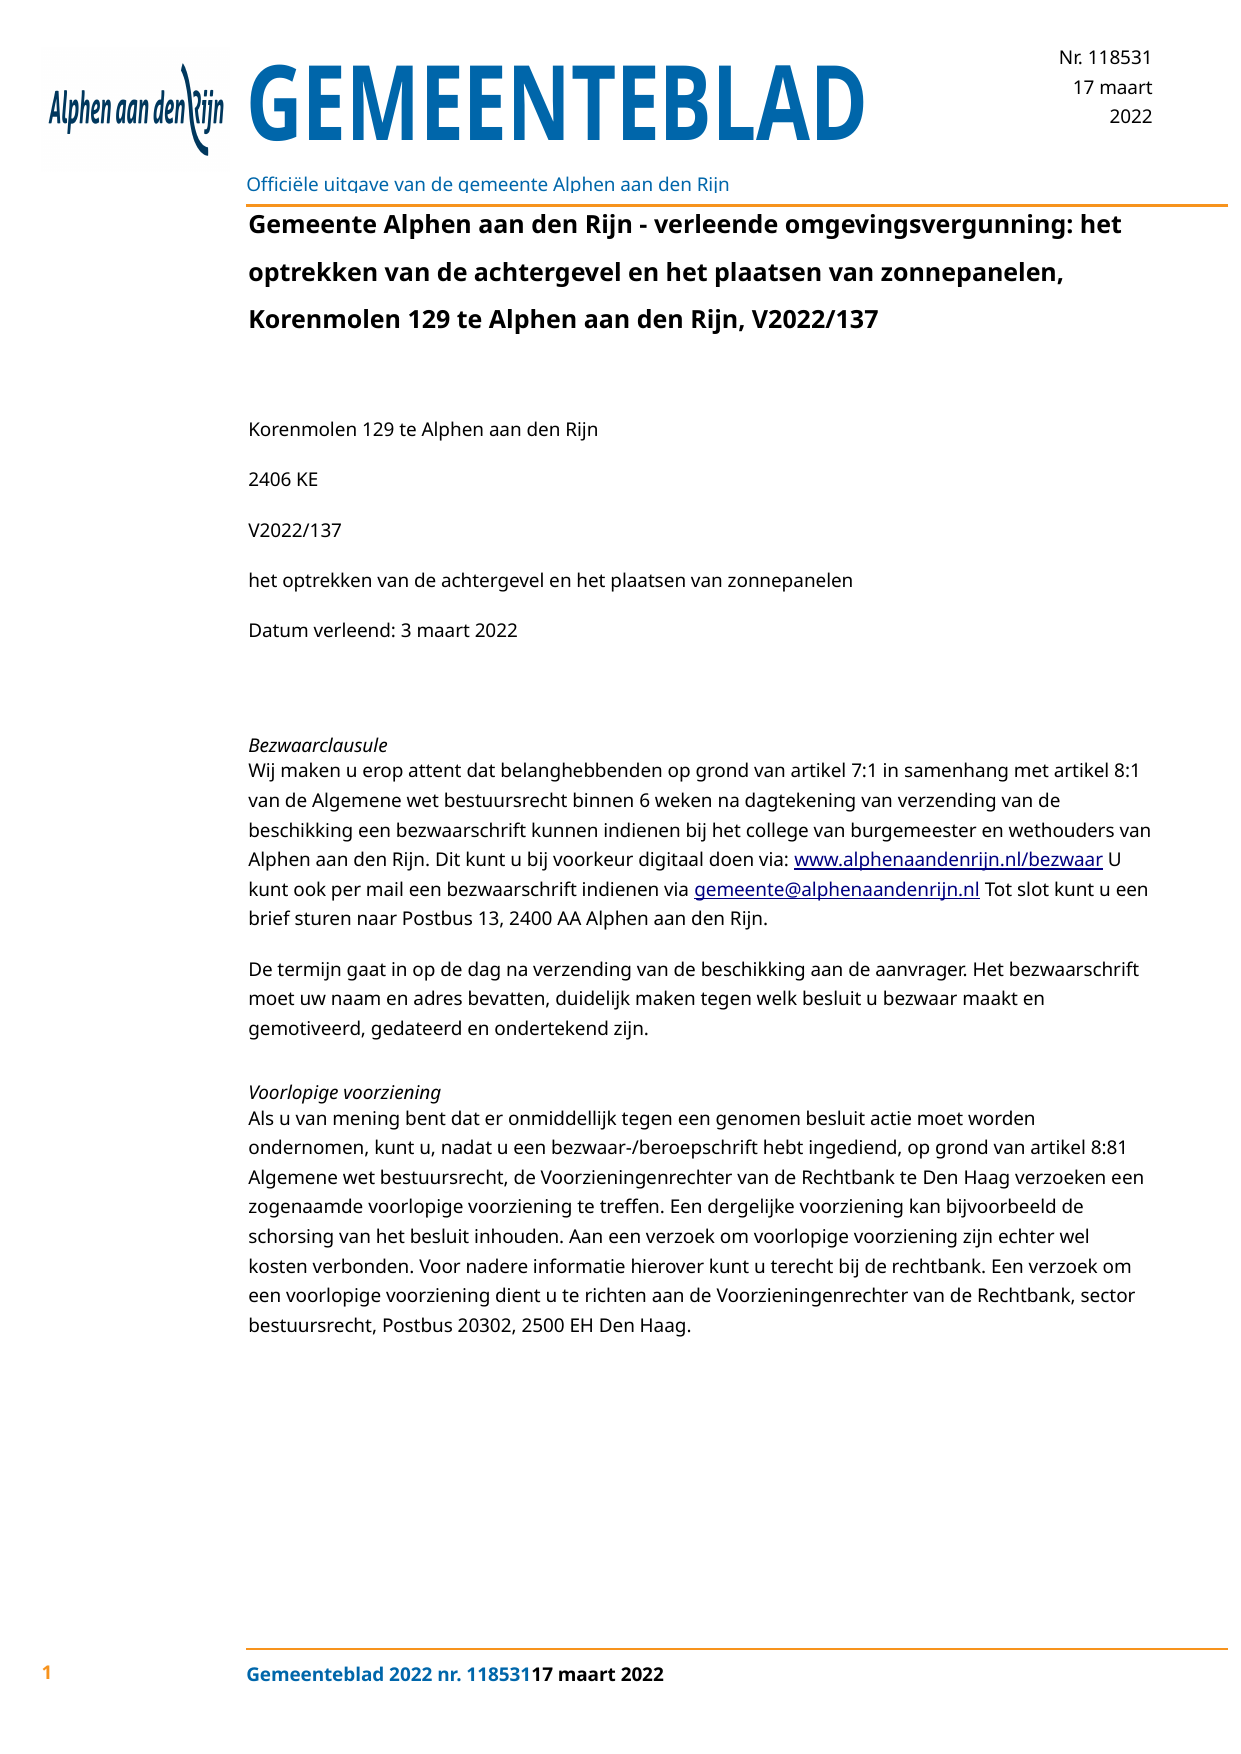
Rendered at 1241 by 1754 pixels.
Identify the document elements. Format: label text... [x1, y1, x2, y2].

text Voorlopige voorziening [248, 1079, 1152, 1105]
text Bezwaarclausule [248, 732, 1152, 758]
text Wij maken u erop attent dat belanghebbenden op grond van artikel 7:1 in samenhang met artikel 8:1 van de Algemene wet bestuursrecht binnen 6 weken na dagtekening van verzending van de beschikking een bezwaarschrift kunnen indienen bij het college van burgemeester en wethouders van Alphen aan den Rijn. Dit kunt u bij voorkeur digitaal doen via: www.alphenaandenrijn.nl/bezwaar U kunt ook per mail een bezwaarschrift indienen via gemeente@alphenaandenrijn.nl Tot slot kunt u een brief sturen naar Postbus 13, 2400 AA Alphen aan den Rijn. [248, 758, 1152, 931]
text 2406 KE [248, 466, 1152, 492]
text het optrekken van de achtergevel en het plaatsen van zonnepanelen [248, 567, 1152, 593]
text V2022/137 [248, 517, 1152, 542]
text Datum verleend: 3 maart 2022 [248, 618, 1152, 643]
text Gemeente Alphen aan den Rijn - verleende omgevingsvergunning: het optrekken van de achtergevel en het plaatsen van zonnepanelen, Korenmolen 129 te Alphen aan den Rijn, V2022/137 [248, 207, 1152, 336]
text Als u van mening bent dat er onmiddellijk tegen een genomen besluit actie moet worden ondernomen, kunt u, nadat u een bezwaar-/beroepschrift hebt ingediend, op grond van artikel 8:81 Algemene wet bestuursrecht, de Voorzieningenrechter van de Rechtbank te Den Haag verzoeken een zogenaamde voorlopige voorziening te treffen. Een dergelijke voorziening kan bijvoorbeeld de schorsing van het besluit inhouden. Aan een verzoek om voorlopige voorziening zijn echter wel kosten verbonden. Voor nadere informatie hierover kunt u terecht bij de rechtbank. Een verzoek om een voorlopige voorziening dient u te richten aan de Voorzieningenrechter van de Rechtbank, sector bestuursrecht, Postbus 20302, 2500 EH Den Haag. [248, 1105, 1152, 1338]
text De termijn gaat in op de dag na verzending van de beschikking aan de aanvrager. Het bezwaarschrift moet uw naam en adres bevatten, duidelijk maken tegen welk besluit u bezwaar maakt en gemotiveerd, gedateerd en ondertekend zijn. [248, 956, 1152, 1041]
picture [41, 47, 231, 172]
text Korenmolen 129 te Alphen aan den Rijn [248, 416, 1152, 442]
